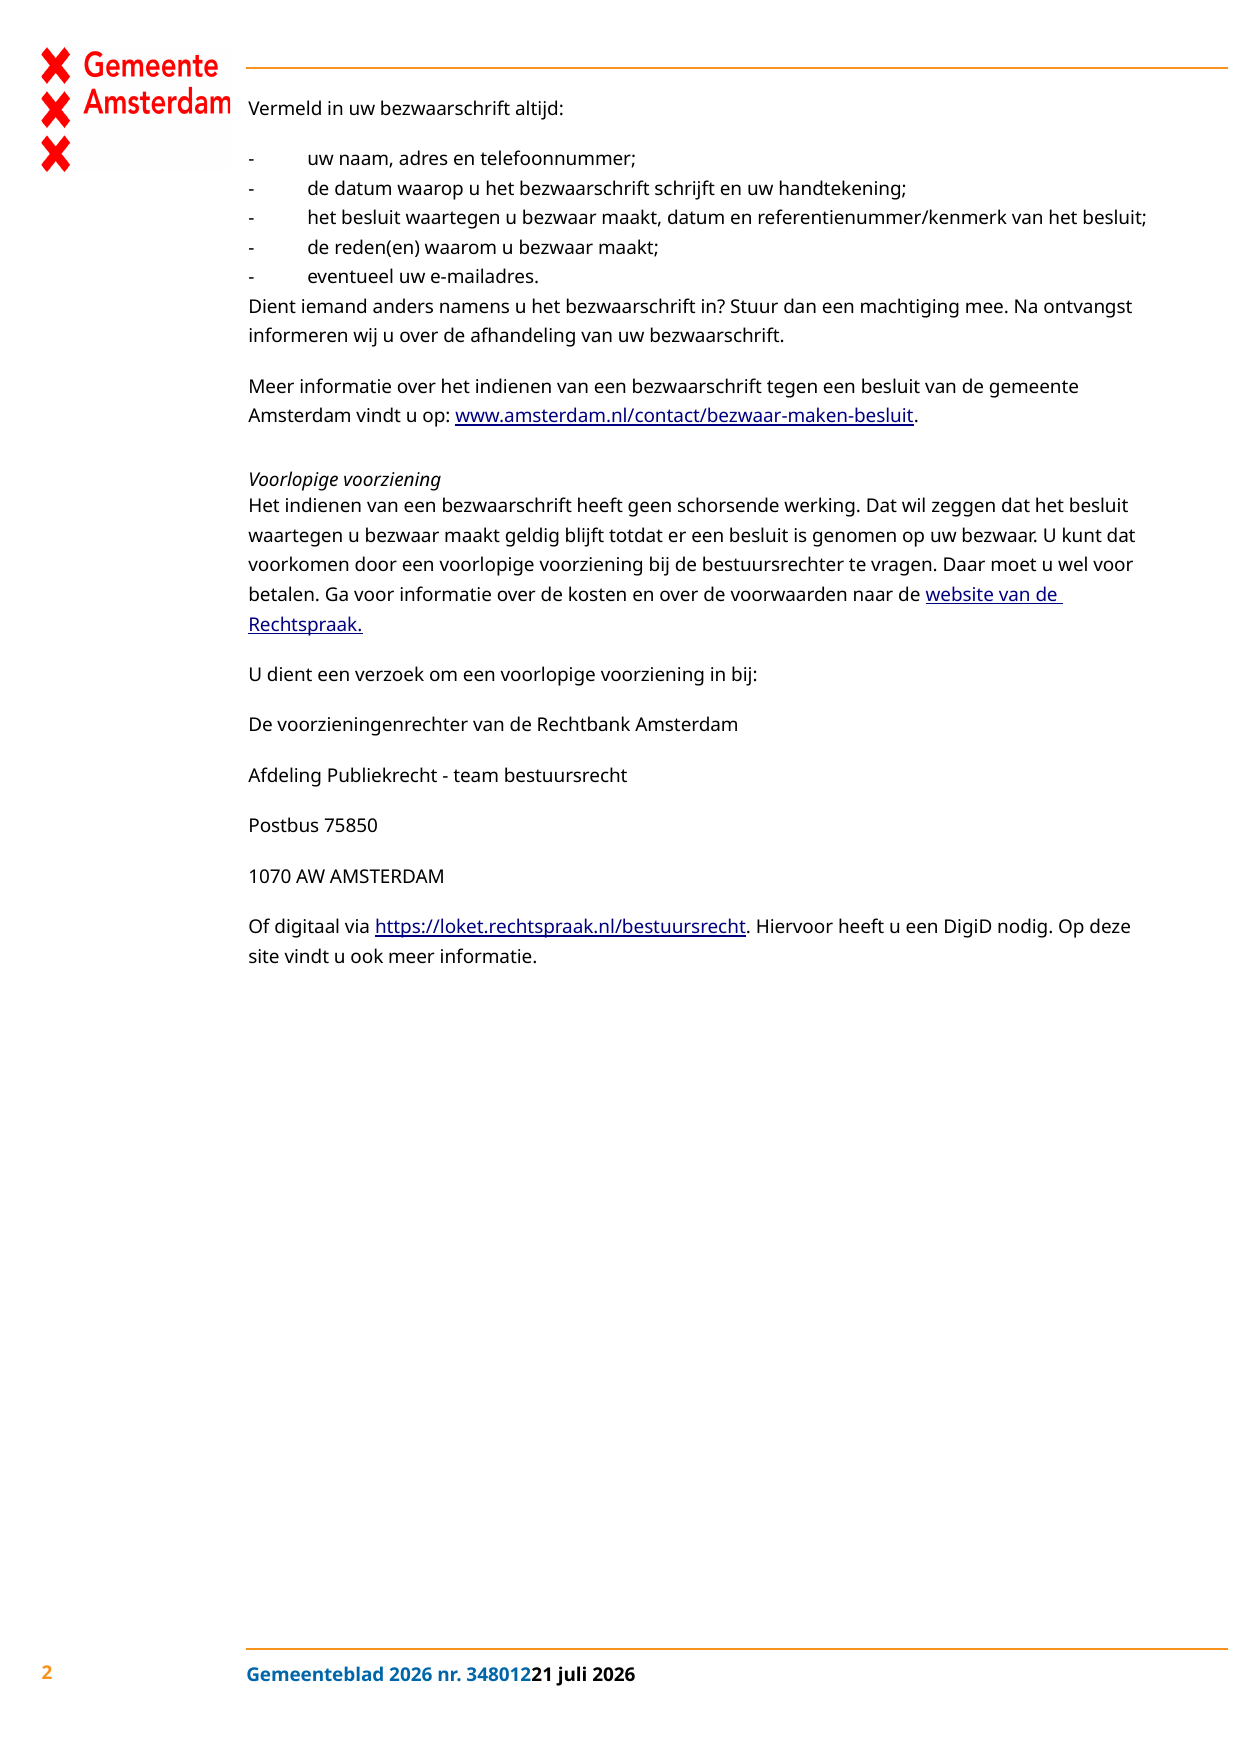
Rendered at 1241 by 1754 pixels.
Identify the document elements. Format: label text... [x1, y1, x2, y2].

text Afdeling Publiekrecht - team bestuursrecht [248, 762, 1152, 788]
text Postbus 75850 [248, 812, 1152, 838]
text Voorlopige voorziening [248, 467, 1152, 492]
text Het indienen van een bezwaarschrift heeft geen schorsende werking. Dat wil zeggen dat het besluit waartegen u bezwaar maakt geldig blijft totdat er een besluit is genomen op uw bezwaar. U kunt dat voorkomen door een voorlopige voorziening bij de bestuursrechter te vragen. Daar moet u wel voor betalen. Ga voor informatie over de kosten en over de voorwaarden naar de website van de Rechtspraak. [248, 492, 1152, 636]
list uw naam, adres en telefoonnummer; [248, 145, 1152, 171]
text Dient iemand anders namens u het bezwaarschrift in? Stuur dan een machtiging mee. Na ontvangst informeren wij u over de afhandeling van uw bezwaarschrift. [248, 293, 1152, 348]
text 1070 AW AMSTERDAM [248, 863, 1152, 888]
picture [41, 47, 231, 172]
list eventueel uw e-mailadres. [248, 263, 1152, 289]
list de reden(en) waarom u bezwaar maakt; [248, 234, 1152, 260]
text De voorzieningenrechter van de Rechtbank Amsterdam [248, 712, 1152, 737]
text Meer informatie over het indienen van een bezwaarschrift tegen een besluit van de gemeente Amsterdam vindt u op: www.amsterdam.nl/contact/bezwaar-maken-besluit. [248, 373, 1152, 428]
text Vermeld in uw bezwaarschrift altijd: [248, 95, 1152, 121]
list de datum waarop u het bezwaarschrift schrijft en uw handtekening; [248, 175, 1152, 201]
text Of digitaal via https://loket.rechtspraak.nl/bestuursrecht. Hiervoor heeft u een DigiD nodig. Op deze site vindt u ook meer informatie. [248, 913, 1152, 968]
text U dient een verzoek om een voorlopige voorziening in bij: [248, 661, 1152, 687]
list het besluit waartegen u bezwaar maakt, datum en referentienummer/kenmerk van het besluit; [248, 204, 1152, 230]
